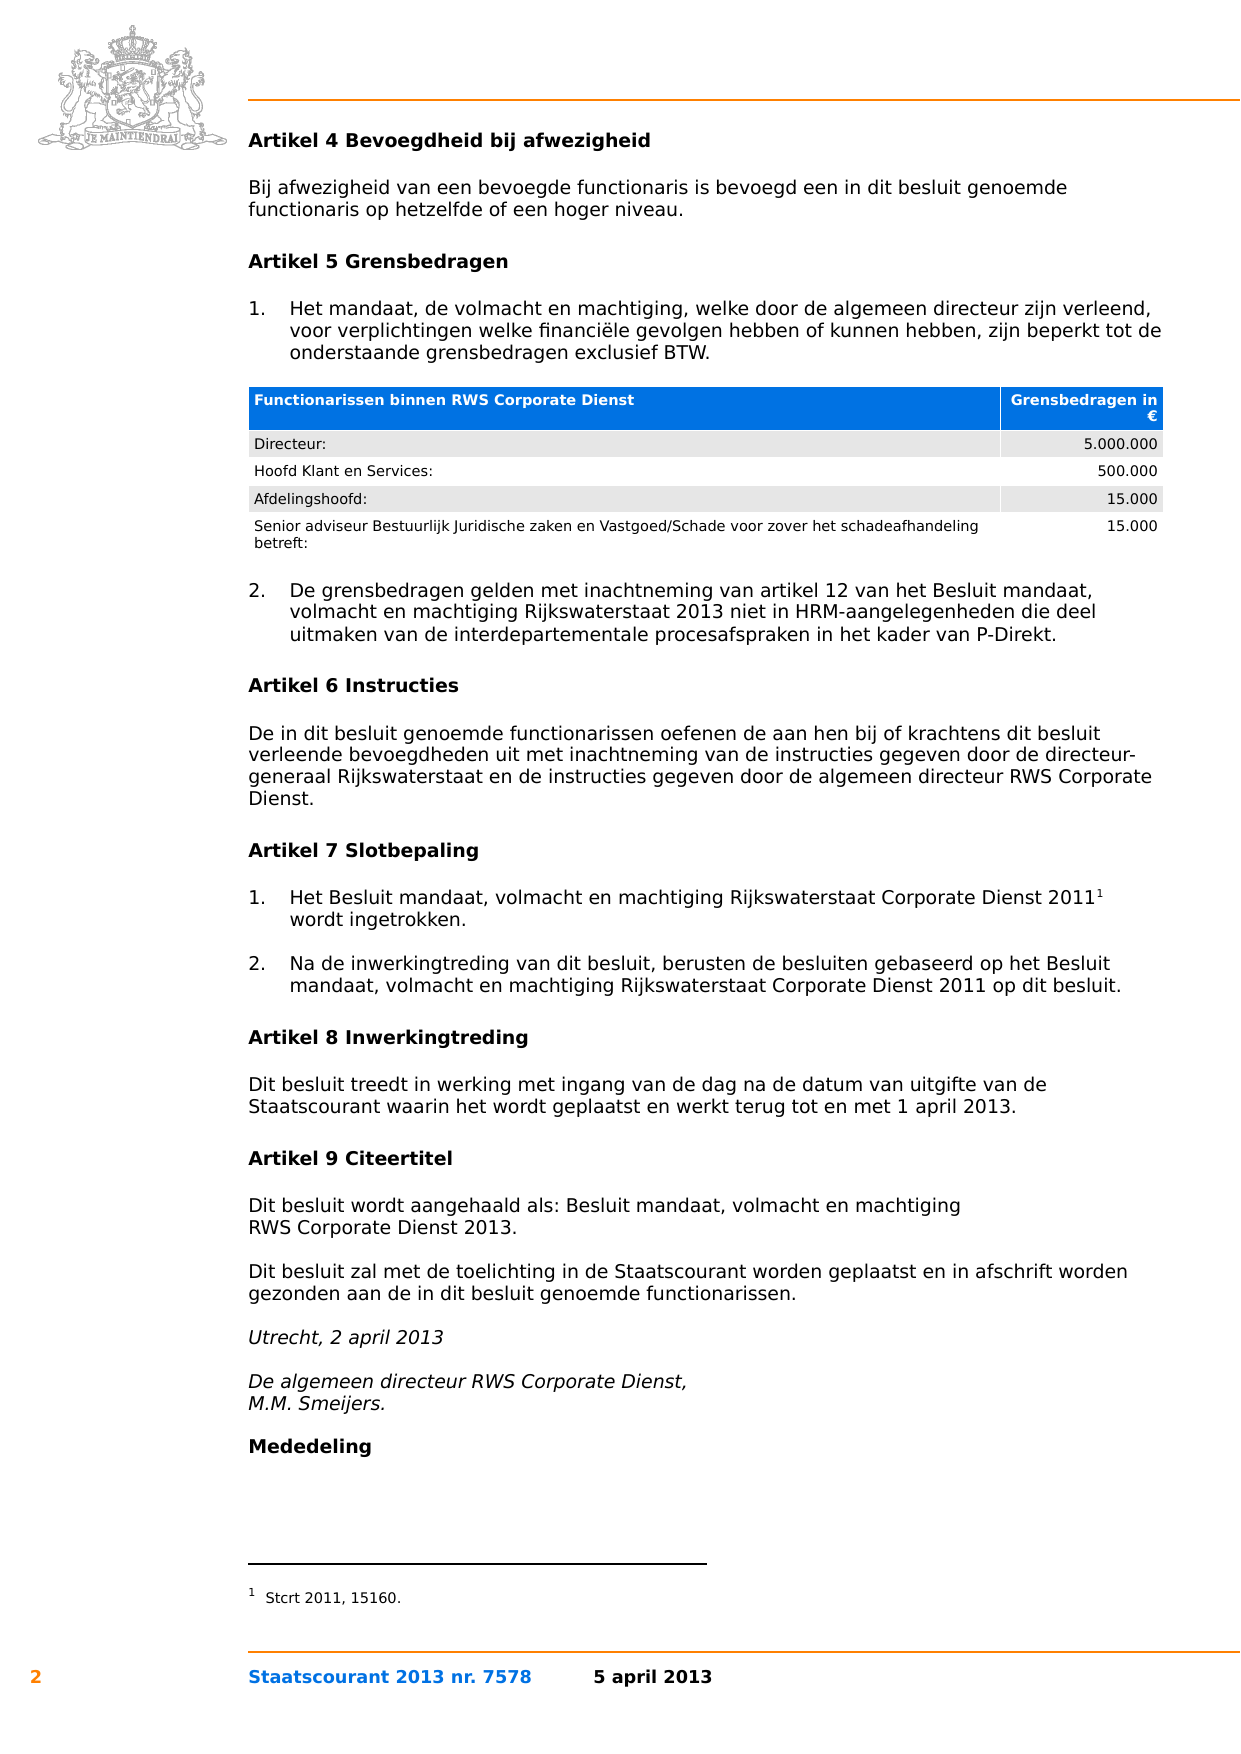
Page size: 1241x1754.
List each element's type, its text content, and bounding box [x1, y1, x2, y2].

text De in dit besluit genoemde functionarissen oefenen de aan hen bij of krachtens dit besluit verleende bevoegdheden uit met inachtneming van de instructies gegeven door de directeur-generaal Rijkswaterstaat en de instructies gegeven door de algemeen directeur RWS Corporate Dienst. [248, 722, 1163, 810]
text 2. De grensbedragen gelden met inachtneming van artikel 12 van het Besluit mandaat, volmacht en machtiging Rijkswaterstaat 2013 niet in HRM-aangelegenheden die deel uitmaken van de interdepartementale procesafspraken in het kader van P-Direkt. [248, 579, 1163, 645]
table_cell Afdelingshoofd: [249, 486, 1000, 512]
subtitle Artikel 8 Inwerkingtreding [248, 1027, 1163, 1049]
text Stcrt 2011, 15160. [248, 1586, 1163, 1608]
table_cell 500.000 [1001, 459, 1163, 485]
text 1. Het mandaat, de volmacht en machtiging, welke door de algemeen directeur zijn verleend, voor verplichtingen welke financiële gevolgen hebben of kunnen hebben, zijn beperkt tot de onderstaande grensbedragen exclusief BTW. [248, 298, 1163, 364]
text De algemeen directeur RWS Corporate Dienst, M.M. Smeijers. [248, 1371, 1163, 1414]
subtitle Artikel 4 Bevoegdheid bij afwezigheid [248, 130, 1163, 152]
text Mededeling [248, 1436, 1163, 1458]
table_cell 15.000 [1001, 513, 1163, 557]
subtitle Artikel 5 Grensbedragen [248, 251, 1163, 273]
picture [38, 25, 227, 150]
table_header Grensbedragen in € [1001, 387, 1163, 430]
table_cell Hoofd Klant en Services: [249, 459, 1000, 485]
text Dit besluit zal met de toelichting in de Staatscourant worden geplaatst en in afschrift worden gezonden aan de in dit besluit genoemde functionarissen. [248, 1261, 1163, 1305]
subtitle Artikel 7 Slotbepaling [248, 840, 1163, 862]
subtitle Artikel 9 Citeertitel [248, 1148, 1163, 1170]
text Dit besluit wordt aangehaald als: Besluit mandaat, volmacht en machtiging [248, 1195, 1163, 1217]
table_cell 5.000.000 [1001, 431, 1163, 457]
table_cell Directeur: [249, 431, 1000, 457]
text Utrecht, 2 april 2013 [248, 1327, 1163, 1349]
subtitle Artikel 6 Instructies [248, 675, 1163, 697]
text Dit besluit treedt in werking met ingang van de dag na de datum van uitgifte van de Staatscourant waarin het wordt geplaatst en werkt terug tot en met 1 april 2013. [248, 1074, 1163, 1118]
text 1. Het Besluit mandaat, volmacht en machtiging Rijkswaterstaat Corporate Dienst 2011 wordt ingetrokken. [248, 887, 1163, 931]
text RWS Corporate Dienst 2013. [248, 1217, 1163, 1239]
table_header Functionarissen binnen RWS Corporate Dienst [249, 387, 1000, 430]
table_cell 15.000 [1001, 486, 1163, 512]
text Bij afwezigheid van een bevoegde functionaris is bevoegd een in dit besluit genoemde functionaris op hetzelfde of een hoger niveau. [248, 177, 1163, 221]
text 2. Na de inwerkingtreding van dit besluit, berusten de besluiten gebaseerd op het Besluit mandaat, volmacht en machtiging Rijkswaterstaat Corporate Dienst 2011 op dit besluit. [248, 953, 1163, 997]
table_cell Senior adviseur Bestuurlijk Juridische zaken en Vastgoed/Schade voor zover het schadeafhandeling betreft: [249, 513, 1000, 557]
